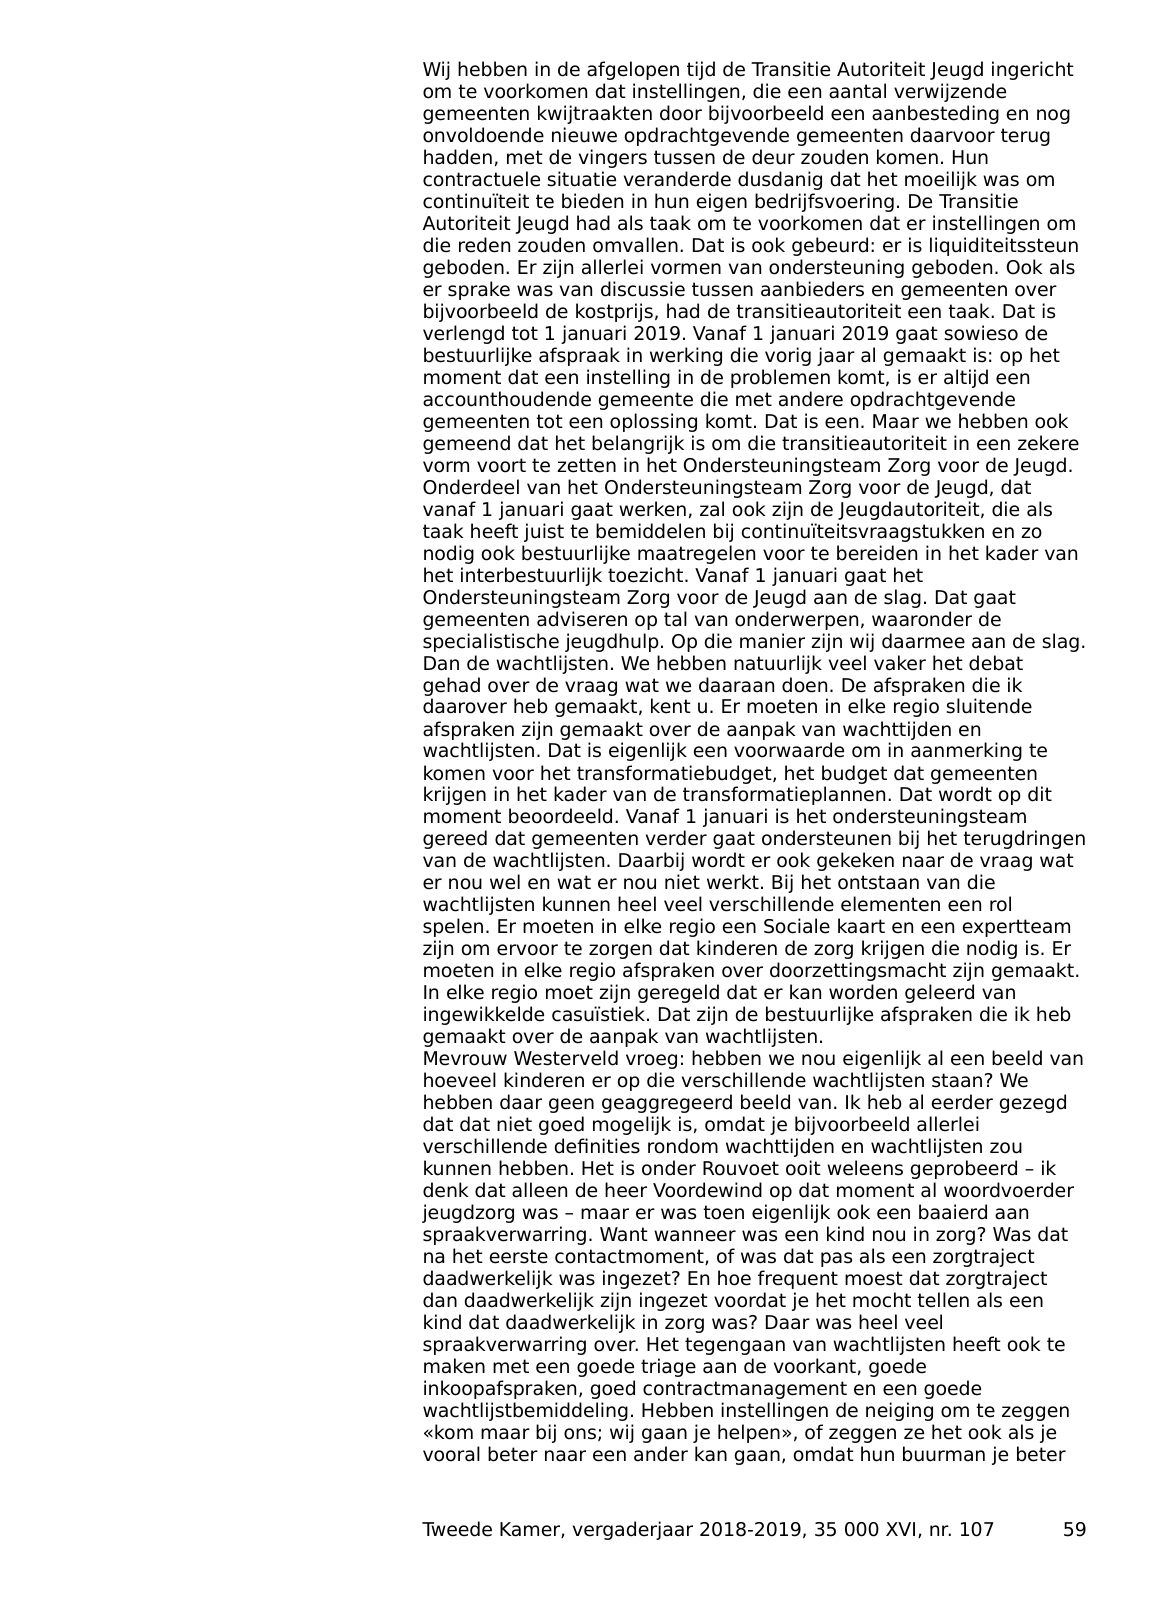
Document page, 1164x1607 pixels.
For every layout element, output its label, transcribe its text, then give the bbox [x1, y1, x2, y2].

text Dan de wachtlijsten. We hebben natuurlijk veel vaker het debat gehad over de vraag wat we daaraan doen. De afspraken die ik daarover heb gemaakt, kent u. Er moeten in elke regio sluitende afspraken zijn gemaakt over de aanpak van wachttijden en wachtlijsten. Dat is eigenlijk een voorwaarde om in aanmerking te komen voor het transformatiebudget, het budget dat gemeenten krijgen in het kader van de transformatieplannen. Dat wordt op dit moment beoordeeld. Vanaf 1 januari is het ondersteuningsteam gereed dat gemeenten verder gaat ondersteunen bij het terugdringen van de wachtlijsten. Daarbij wordt er ook gekeken naar de vraag wat er nou wel en wat er nou niet werkt. Bij het ontstaan van die wachtlijsten kunnen heel veel verschillende elementen een rol spelen. Er moeten in elke regio een Sociale kaart en een expertteam zijn om ervoor te zorgen dat kinderen de zorg krijgen die nodig is. Er moeten in elke regio afspraken over doorzettingsmacht zijn gemaakt. In elke regio moet zijn geregeld dat er kan worden geleerd van ingewikkelde casuïstiek. Dat zijn de bestuurlijke afspraken die ik heb gemaakt over de aanpak van wachtlijsten. [422, 652, 1087, 1048]
text Wij hebben in de afgelopen tijd de Transitie Autoriteit Jeugd ingericht om te voorkomen dat instellingen, die een aantal verwijzende gemeenten kwijtraakten door bijvoorbeeld een aanbesteding en nog onvoldoende nieuwe opdrachtgevende gemeenten daarvoor terug hadden, met de vingers tussen de deur zouden komen. Hun contractuele situatie veranderde dusdanig dat het moeilijk was om continuïteit te bieden in hun eigen bedrijfsvoering. De Transitie Autoriteit Jeugd had als taak om te voorkomen dat er instellingen om die reden zouden omvallen. Dat is ook gebeurd: er is liquiditeitssteun geboden. Er zijn allerlei vormen van ondersteuning geboden. Ook als er sprake was van discussie tussen aanbieders en gemeenten over bijvoorbeeld de kostprijs, had de transitieautoriteit een taak. Dat is verlengd tot 1 januari 2019. Vanaf 1 januari 2019 gaat sowieso de bestuurlijke afspraak in werking die vorig jaar al gemaakt is: op het moment dat een instelling in de problemen komt, is er altijd een accounthoudende gemeente die met andere opdrachtgevende gemeenten tot een oplossing komt. Dat is een. Maar we hebben ook gemeend dat het belangrijk is om die transitieautoriteit in een zekere vorm voort te zetten in het Ondersteuningsteam Zorg voor de Jeugd. Onderdeel van het Ondersteuningsteam Zorg voor de Jeugd, dat vanaf 1 januari gaat werken, zal ook zijn de Jeugdautoriteit, die als taak heeft juist te bemiddelen bij continuïteitsvraagstukken en zo nodig ook bestuurlijke maatregelen voor te bereiden in het kader van het interbestuurlijk toezicht. Vanaf 1 januari gaat het Ondersteuningsteam Zorg voor de Jeugd aan de slag. Dat gaat gemeenten adviseren op tal van onderwerpen, waaronder de specialistische jeugdhulp. Op die manier zijn wij daarmee aan de slag. [422, 59, 1087, 652]
text Mevrouw Westerveld vroeg: hebben we nou eigenlijk al een beeld van hoeveel kinderen er op die verschillende wachtlijsten staan? We hebben daar geen geaggregeerd beeld van. Ik heb al eerder gezegd dat dat niet goed mogelijk is, omdat je bijvoorbeeld allerlei verschillende definities rondom wachttijden en wachtlijsten zou kunnen hebben. Het is onder Rouvoet ooit weleens geprobeerd – ik denk dat alleen de heer Voordewind op dat moment al woordvoerder jeugdzorg was – maar er was toen eigenlijk ook een baaierd aan spraakverwarring. Want wanneer was een kind nou in zorg? Was dat na het eerste contactmoment, of was dat pas als een zorgtraject daadwerkelijk was ingezet? En hoe frequent moest dat zorgtraject dan daadwerkelijk zijn ingezet voordat je het mocht tellen als een kind dat daadwerkelijk in zorg was? Daar was heel veel spraakverwarring over. Het tegengaan van wachtlijsten heeft ook te maken met een goede triage aan de voorkant, goede inkoopafspraken, goed contractmanagement en een goede wachtlijstbemiddeling. Hebben instellingen de neiging om te zeggen «kom maar bij ons; wij gaan je helpen», of zeggen ze het ook als je vooral beter naar een ander kan gaan, omdat hun buurman je beter [422, 1048, 1087, 1466]
